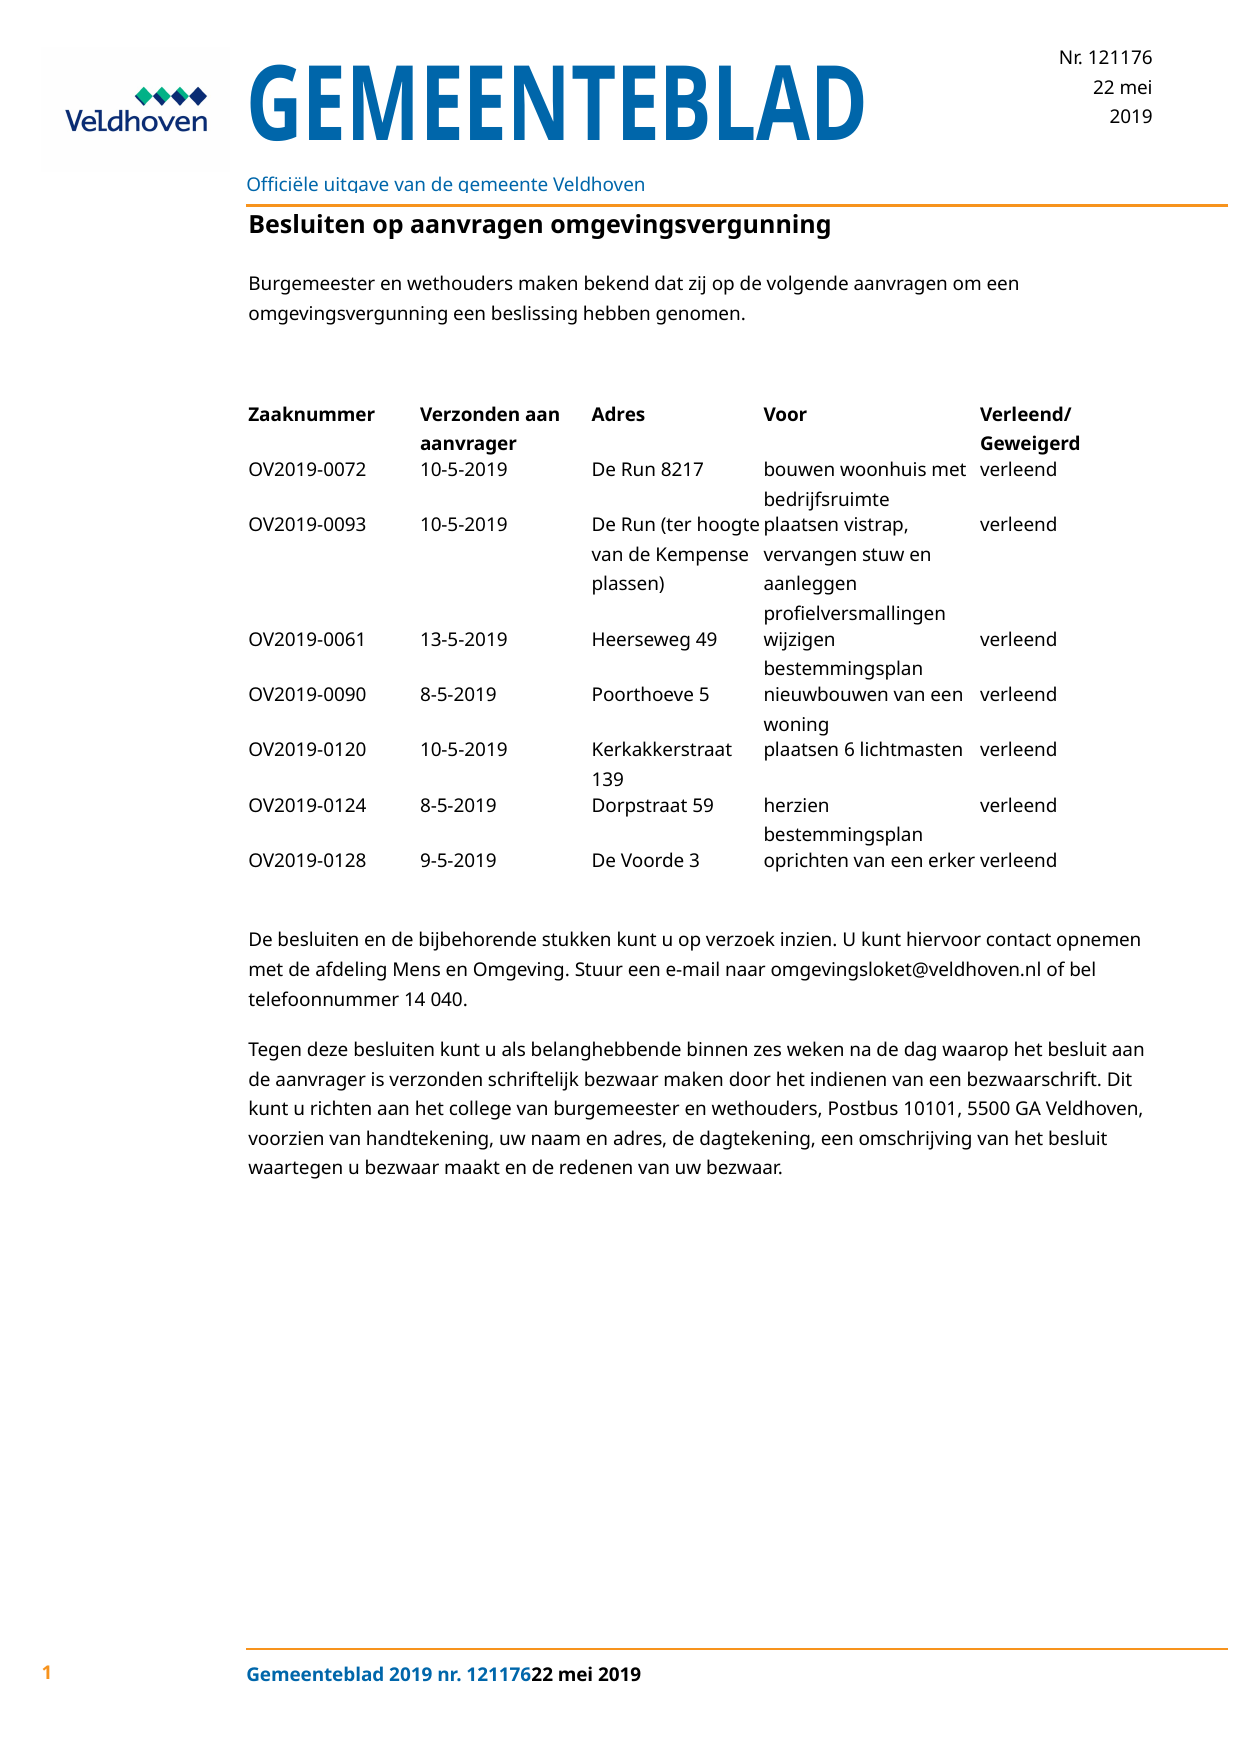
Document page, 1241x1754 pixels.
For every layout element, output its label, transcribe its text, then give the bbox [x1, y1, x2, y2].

text Tegen deze besluiten kunt u als belanghebbende binnen zes weken na de dag waarop het besluit aan de aanvrager is verzonden schriftelijk bezwaar maken door het indienen van een bezwaarschrift. Dit kunt u richten aan het college van burgemeester en wethouders, Postbus 10101, 5500 GA Veldhoven, voorzien van handtekening, uw naam en adres, de dagtekening, een omschrijving van het besluit waartegen u bezwaar maakt en de redenen van uw bezwaar. [248, 1036, 1152, 1180]
table_cell 9-5-2019 [420, 847, 591, 873]
table_cell OV2019-0061 [248, 626, 420, 681]
table_cell verleend [980, 456, 1152, 511]
table_cell OV2019-0090 [248, 681, 420, 737]
table_header Adres [591, 401, 763, 456]
table_cell Poorthoeve 5 [591, 681, 763, 737]
table_cell herzien bestemmingsplan [763, 792, 980, 847]
table_cell Dorpstraat 59 [591, 792, 763, 847]
table_cell Kerkakkerstraat 139 [591, 737, 763, 792]
table_cell 10-5-2019 [420, 511, 591, 626]
table_cell De Run 8217 [591, 456, 763, 511]
table_cell nieuwbouwen van een woning [763, 681, 980, 737]
table_cell De Run (ter hoogte van de Kempense plassen) [591, 511, 763, 626]
table_cell verleend [980, 626, 1152, 681]
table_cell OV2019-0093 [248, 511, 420, 626]
table_cell wijzigen bestemmingsplan [763, 626, 980, 681]
table_cell verleend [980, 737, 1152, 792]
table_cell oprichten van een erker [763, 847, 980, 873]
table_cell Heerseweg 49 [591, 626, 763, 681]
table_cell OV2019-0072 [248, 456, 420, 511]
table_cell verleend [980, 792, 1152, 847]
table_cell 8-5-2019 [420, 681, 591, 737]
picture [41, 47, 231, 172]
text Burgemeester en wethouders maken bekend dat zij op de volgende aanvragen om een omgevingsvergunning een beslissing hebben genomen. [248, 270, 1152, 326]
table_cell 10-5-2019 [420, 456, 591, 511]
table_cell bouwen woonhuis met bedrijfsruimte [763, 456, 980, 511]
table_header Voor [763, 401, 980, 456]
table_cell 13-5-2019 [420, 626, 591, 681]
table_cell OV2019-0120 [248, 737, 420, 792]
table_header Verzonden aan aanvrager [420, 401, 591, 456]
table_cell 8-5-2019 [420, 792, 591, 847]
table_header Verleend/Geweigerd [980, 401, 1152, 456]
table_cell plaatsen vistrap, vervangen stuw en aanleggen profielversmallingen [763, 511, 980, 626]
table_header Zaaknummer [248, 401, 420, 456]
table_cell OV2019-0124 [248, 792, 420, 847]
table_cell 10-5-2019 [420, 737, 591, 792]
table_cell De Voorde 3 [591, 847, 763, 873]
table_cell OV2019-0128 [248, 847, 420, 873]
text De besluiten en de bijbehorende stukken kunt u op verzoek inzien. U kunt hiervoor contact opnemen met de afdeling Mens en Omgeving. Stuur een e-mail naar omgevingsloket@veldhoven.nl of bel telefoonnummer 14 040. [248, 927, 1152, 1011]
table_cell verleend [980, 847, 1152, 873]
table_cell verleend [980, 681, 1152, 737]
table_cell plaatsen 6 lichtmasten [763, 737, 980, 792]
text Besluiten op aanvragen omgevingsvergunning [248, 207, 1152, 241]
table_cell verleend [980, 511, 1152, 626]
